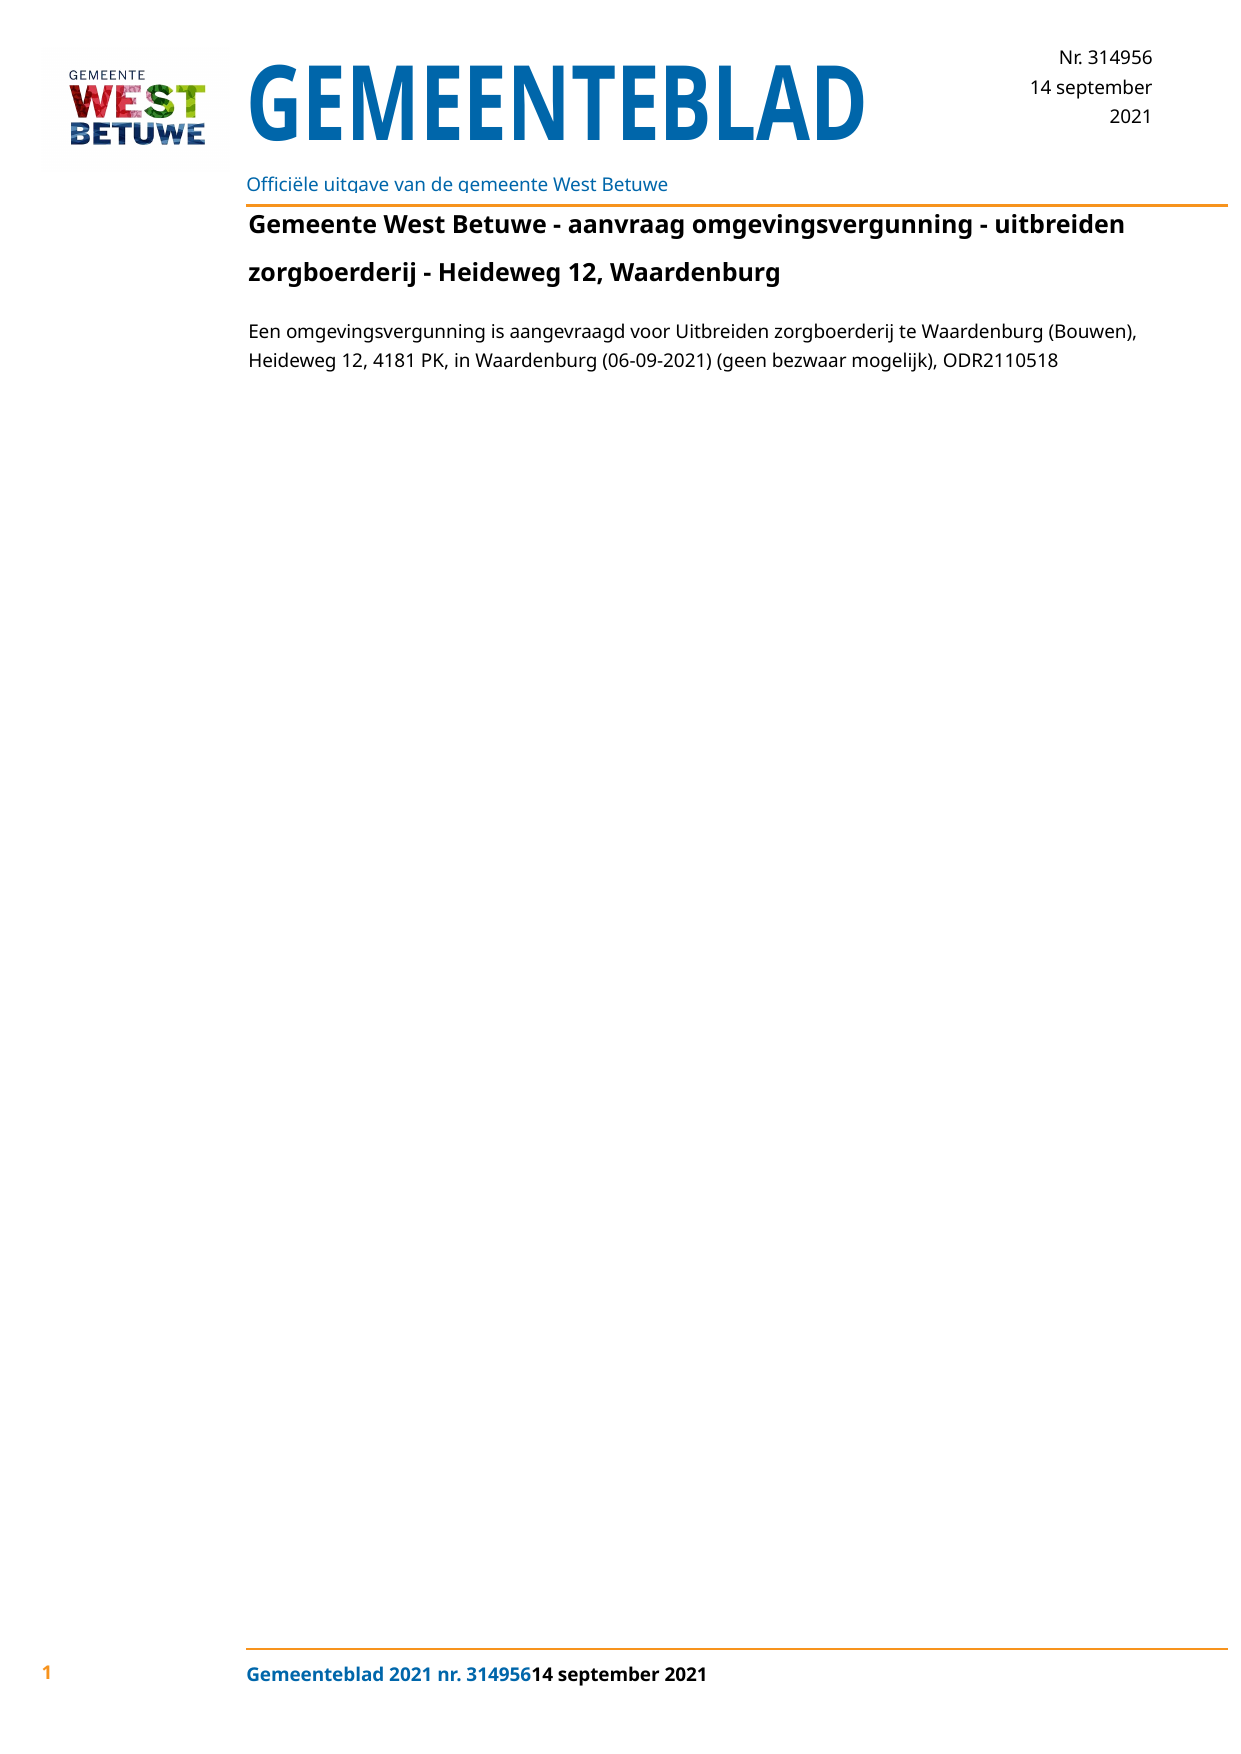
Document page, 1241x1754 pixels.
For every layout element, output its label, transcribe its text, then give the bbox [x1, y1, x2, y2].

text Gemeente West Betuwe - aanvraag omgevingsvergunning - uitbreiden zorgboerderij - Heideweg 12, Waardenburg [248, 207, 1152, 288]
text Een omgevingsvergunning is aangevraagd voor Uitbreiden zorgboerderij te Waardenburg (Bouwen), Heideweg 12, 4181 PK, in Waardenburg (06-09-2021) (geen bezwaar mogelijk), ODR2110518 [248, 318, 1152, 373]
picture [41, 47, 231, 172]
